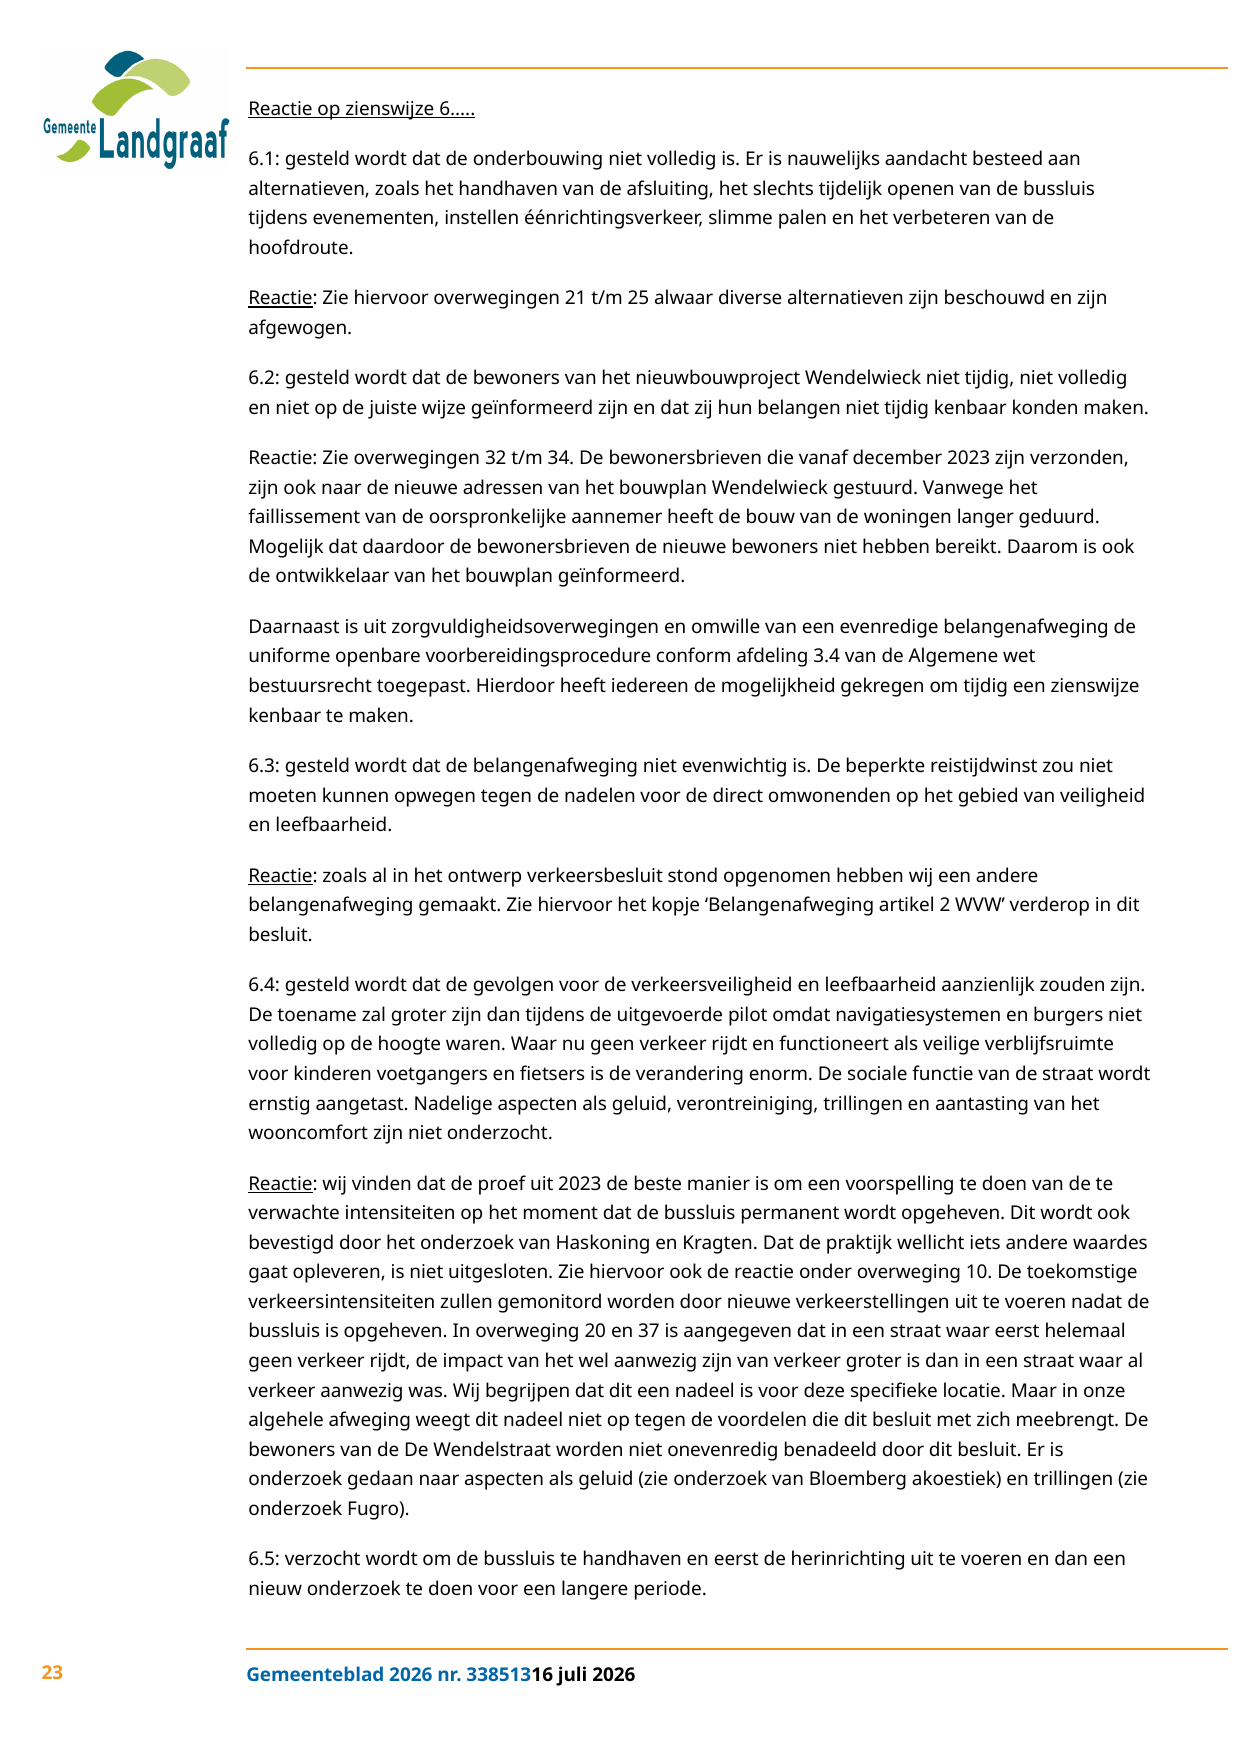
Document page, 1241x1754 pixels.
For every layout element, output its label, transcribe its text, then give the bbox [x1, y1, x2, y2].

text 6.1: gesteld wordt dat de onderbouwing niet volledig is. Er is nauwelijks aandacht besteed aan alternatieven, zoals het handhaven van de afsluiting, het slechts tijdelijk openen van de bussluis tijdens evenementen, instellen éénrichtingsverkeer, slimme palen en het verbeteren van de hoofdroute. [248, 145, 1152, 260]
picture [41, 47, 231, 172]
text Reactie op zienswijze 6..... [248, 95, 1152, 121]
text Daarnaast is uit zorgvuldigheidsoverwegingen en omwille van een evenredige belangenafweging de uniforme openbare voorbereidingsprocedure conform afdeling 3.4 van de Algemene wet bestuursrecht toegepast. Hierdoor heeft iedereen de mogelijkheid gekregen om tijdig een zienswijze kenbaar te maken. [248, 613, 1152, 728]
text Reactie: zoals al in het ontwerp verkeersbesluit stond opgenomen hebben wij een andere belangenafweging gemaakt. Zie hiervoor het kopje ‘Belangenafweging artikel 2 WVW’ verderop in dit besluit. [248, 862, 1152, 947]
text 6.4: gesteld wordt dat de gevolgen voor de verkeersveiligheid en leefbaarheid aanzienlijk zouden zijn. De toename zal groter zijn dan tijdens de uitgevoerde pilot omdat navigatiesystemen en burgers niet volledig op de hoogte waren. Waar nu geen verkeer rijdt en functioneert als veilige verblijfsruimte voor kinderen voetgangers en fietsers is de verandering enorm. De sociale functie van de straat wordt ernstig aangetast. Nadelige aspecten als geluid, verontreiniging, trillingen en aantasting van het wooncomfort zijn niet onderzocht. [248, 971, 1152, 1145]
text 6.2: gesteld wordt dat de bewoners van het nieuwbouwproject Wendelwieck niet tijdig, niet volledig en niet op de juiste wijze geïnformeerd zijn en dat zij hun belangen niet tijdig kenbaar konden maken. [248, 364, 1152, 420]
text Reactie: Zie hiervoor overwegingen 21 t/m 25 alwaar diverse alternatieven zijn beschouwd en zijn afgewogen. [248, 284, 1152, 340]
text Reactie: wij vinden dat de proef uit 2023 de beste manier is om een voorspelling te doen van de te verwachte intensiteiten op het moment dat de bussluis permanent wordt opgeheven. Dit wordt ook bevestigd door het onderzoek van Haskoning en Kragten. Dat de praktijk wellicht iets andere waardes gaat opleveren, is niet uitgesloten. Zie hiervoor ook de reactie onder overweging 10. De toekomstige verkeersintensiteiten zullen gemonitord worden door nieuwe verkeerstellingen uit te voeren nadat de bussluis is opgeheven. In overweging 20 en 37 is aangegeven dat in een straat waar eerst helemaal geen verkeer rijdt, de impact van het wel aanwezig zijn van verkeer groter is dan in een straat waar al verkeer aanwezig was. Wij begrijpen dat dit een nadeel is voor deze specifieke locatie. Maar in onze algehele afweging weegt dit nadeel niet op tegen de voordelen die dit besluit met zich meebrengt. De bewoners van de De Wendelstraat worden niet onevenredig benadeeld door dit besluit. Er is onderzoek gedaan naar aspecten als geluid (zie onderzoek van Bloemberg akoestiek) en trillingen (zie onderzoek Fugro). [248, 1170, 1152, 1521]
text Reactie: Zie overwegingen 32 t/m 34. De bewonersbrieven die vanaf december 2023 zijn verzonden, zijn ook naar de nieuwe adressen van het bouwplan Wendelwieck gestuurd. Vanwege het faillissement van de oorspronkelijke aannemer heeft de bouw van de woningen langer geduurd. Mogelijk dat daardoor de bewonersbrieven de nieuwe bewoners niet hebben bereikt. Daarom is ook de ontwikkelaar van het bouwplan geïnformeerd. [248, 444, 1152, 588]
text 6.5: verzocht wordt om de bussluis te handhaven en eerst de herinrichting uit te voeren en dan een nieuw onderzoek te doen voor een langere periode. [248, 1546, 1152, 1601]
text 6.3: gesteld wordt dat de belangenafweging niet evenwichtig is. De beperkte reistijdwinst zou niet moeten kunnen opwegen tegen de nadelen voor de direct omwonenden op het gebied van veiligheid en leefbaarheid. [248, 752, 1152, 837]
